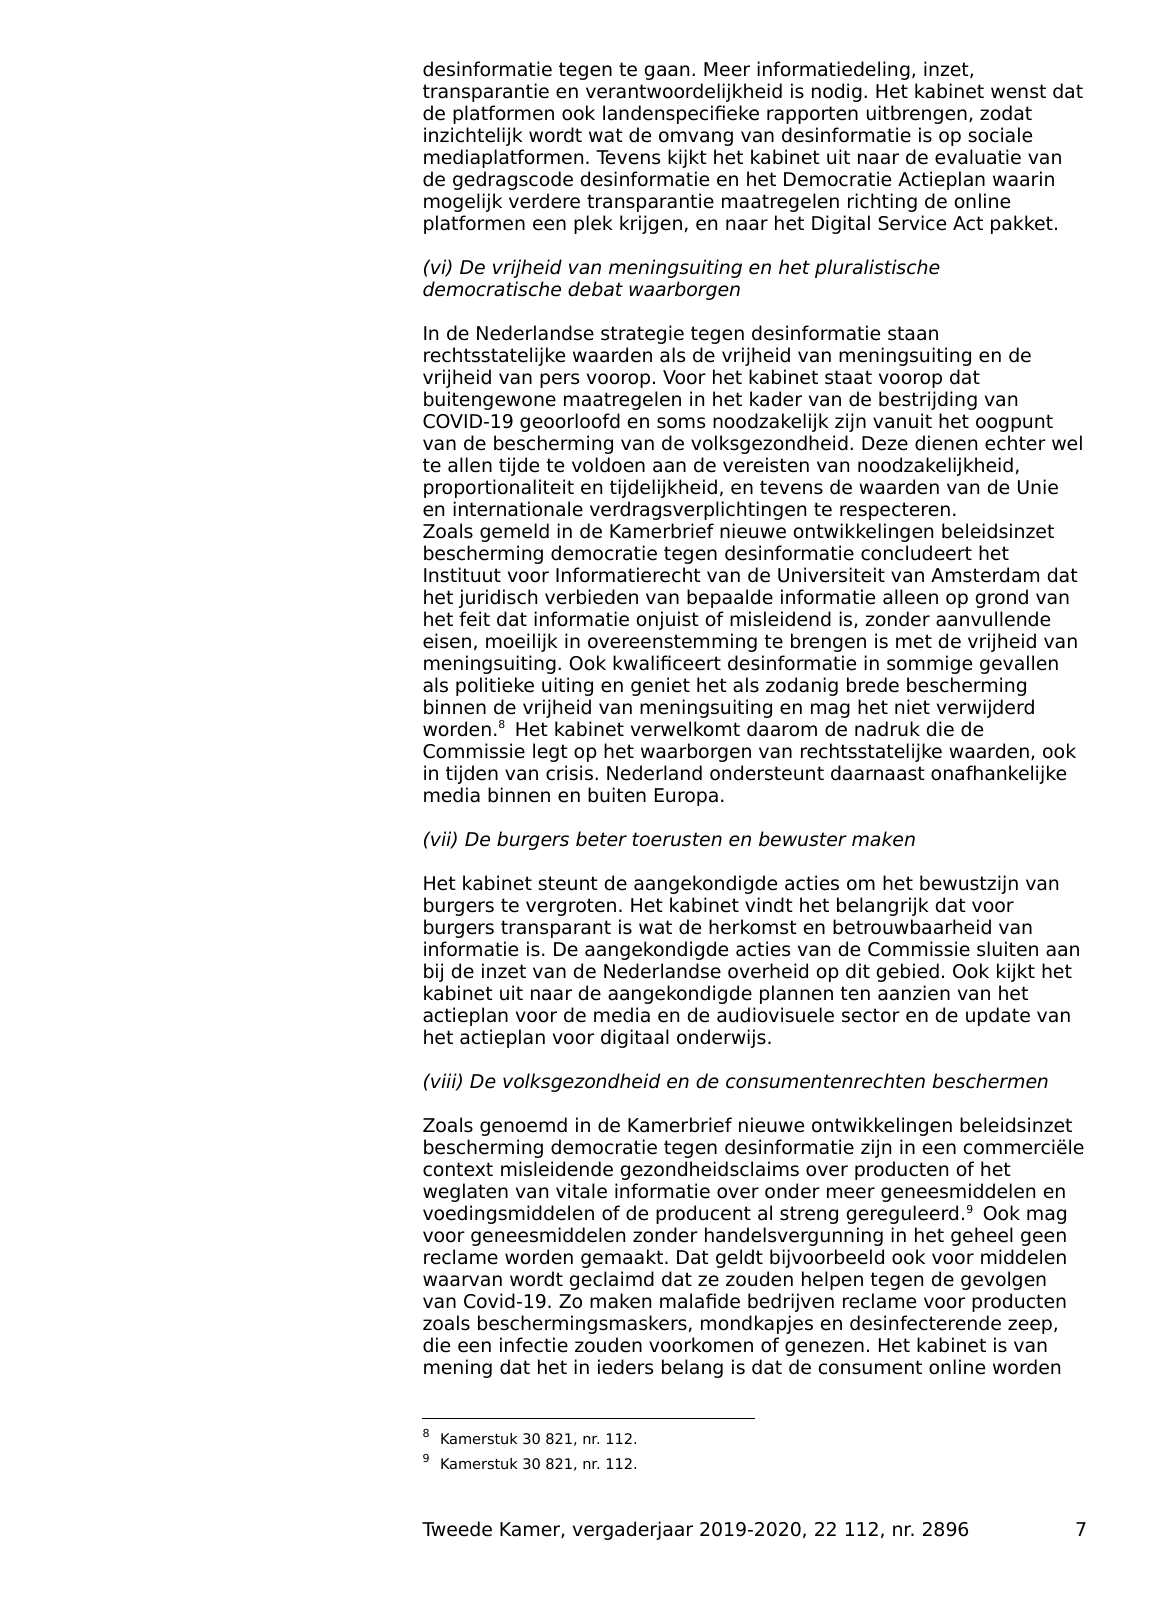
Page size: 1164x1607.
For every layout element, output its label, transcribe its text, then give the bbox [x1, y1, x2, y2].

subtitle (viii) De volksgezondheid en de consumentenrechten beschermen [422, 1071, 1087, 1093]
text Zoals gemeld in de Kamerbrief nieuwe ontwikkelingen beleidsinzet bescherming democratie tegen desinformatie concludeert het Instituut voor Informatierecht van de Universiteit van Amsterdam dat het juridisch verbieden van bepaalde informatie alleen op grond van het feit dat informatie onjuist of misleidend is, zonder aanvullende eisen, moeilijk in overeenstemming te brengen is met de vrijheid van meningsuiting. Ook kwalificeert desinformatie in sommige gevallen als politieke uiting en geniet het als zodanig brede bescherming binnen de vrijheid van meningsuiting en mag het niet verwijderd worden. Het kabinet verwelkomt daarom de nadruk die de Commissie legt op het waarborgen van rechtsstatelijke waarden, ook in tijden van crisis. Nederland ondersteunt daarnaast onafhankelijke media binnen en buiten Europa. [422, 521, 1087, 807]
text Kamerstuk 30 821, nr. 112. [422, 1427, 1087, 1449]
subtitle (vi) De vrijheid van meningsuiting en het pluralistische democratische debat waarborgen [422, 257, 1087, 301]
subtitle (vii) De burgers beter toerusten en bewuster maken [422, 829, 1087, 851]
text Zoals genoemd in de Kamerbrief nieuwe ontwikkelingen beleidsinzet bescherming democratie tegen desinformatie zijn in een commerciële context misleidende gezondheidsclaims over producten of het weglaten van vitale informatie over onder meer geneesmiddelen en voedingsmiddelen of de producent al streng gereguleerd. Ook mag voor geneesmiddelen zonder handelsvergunning in het geheel geen reclame worden gemaakt. Dat geldt bijvoorbeeld ook voor middelen waarvan wordt geclaimd dat ze zouden helpen tegen de gevolgen van Covid-19. Zo maken malafide bedrijven reclame voor producten zoals beschermingsmaskers, mondkapjes en desinfecterende zeep, die een infectie zouden voorkomen of genezen. Het kabinet is van mening dat het in ieders belang is dat de consument online worden [422, 1115, 1087, 1379]
text Kamerstuk 30 821, nr. 112. [422, 1452, 1087, 1474]
text In de Nederlandse strategie tegen desinformatie staan rechtsstatelijke waarden als de vrijheid van meningsuiting en de vrijheid van pers voorop. Voor het kabinet staat voorop dat buitengewone maatregelen in het kader van de bestrijding van COVID-19 geoorloofd en soms noodzakelijk zijn vanuit het oogpunt van de bescherming van de volksgezondheid. Deze dienen echter wel te allen tijde te voldoen aan de vereisten van noodzakelijkheid, proportionaliteit en tijdelijkheid, en tevens de waarden van de Unie en internationale verdragsverplichtingen te respecteren. [422, 323, 1087, 521]
text Het kabinet steunt de aangekondigde acties om het bewustzijn van burgers te vergroten. Het kabinet vindt het belangrijk dat voor burgers transparant is wat de herkomst en betrouwbaarheid van informatie is. De aangekondigde acties van de Commissie sluiten aan bij de inzet van de Nederlandse overheid op dit gebied. Ook kijkt het kabinet uit naar de aangekondigde plannen ten aanzien van het actieplan voor de media en de audiovisuele sector en de update van het actieplan voor digitaal onderwijs. [422, 873, 1087, 1049]
text desinformatie tegen te gaan. Meer informatiedeling, inzet, transparantie en verantwoordelijkheid is nodig. Het kabinet wenst dat de platformen ook landenspecifieke rapporten uitbrengen, zodat inzichtelijk wordt wat de omvang van desinformatie is op sociale mediaplatformen. Tevens kijkt het kabinet uit naar de evaluatie van de gedragscode desinformatie en het Democratie Actieplan waarin mogelijk verdere transparantie maatregelen richting de online platformen een plek krijgen, en naar het Digital Service Act pakket. [422, 59, 1087, 235]
